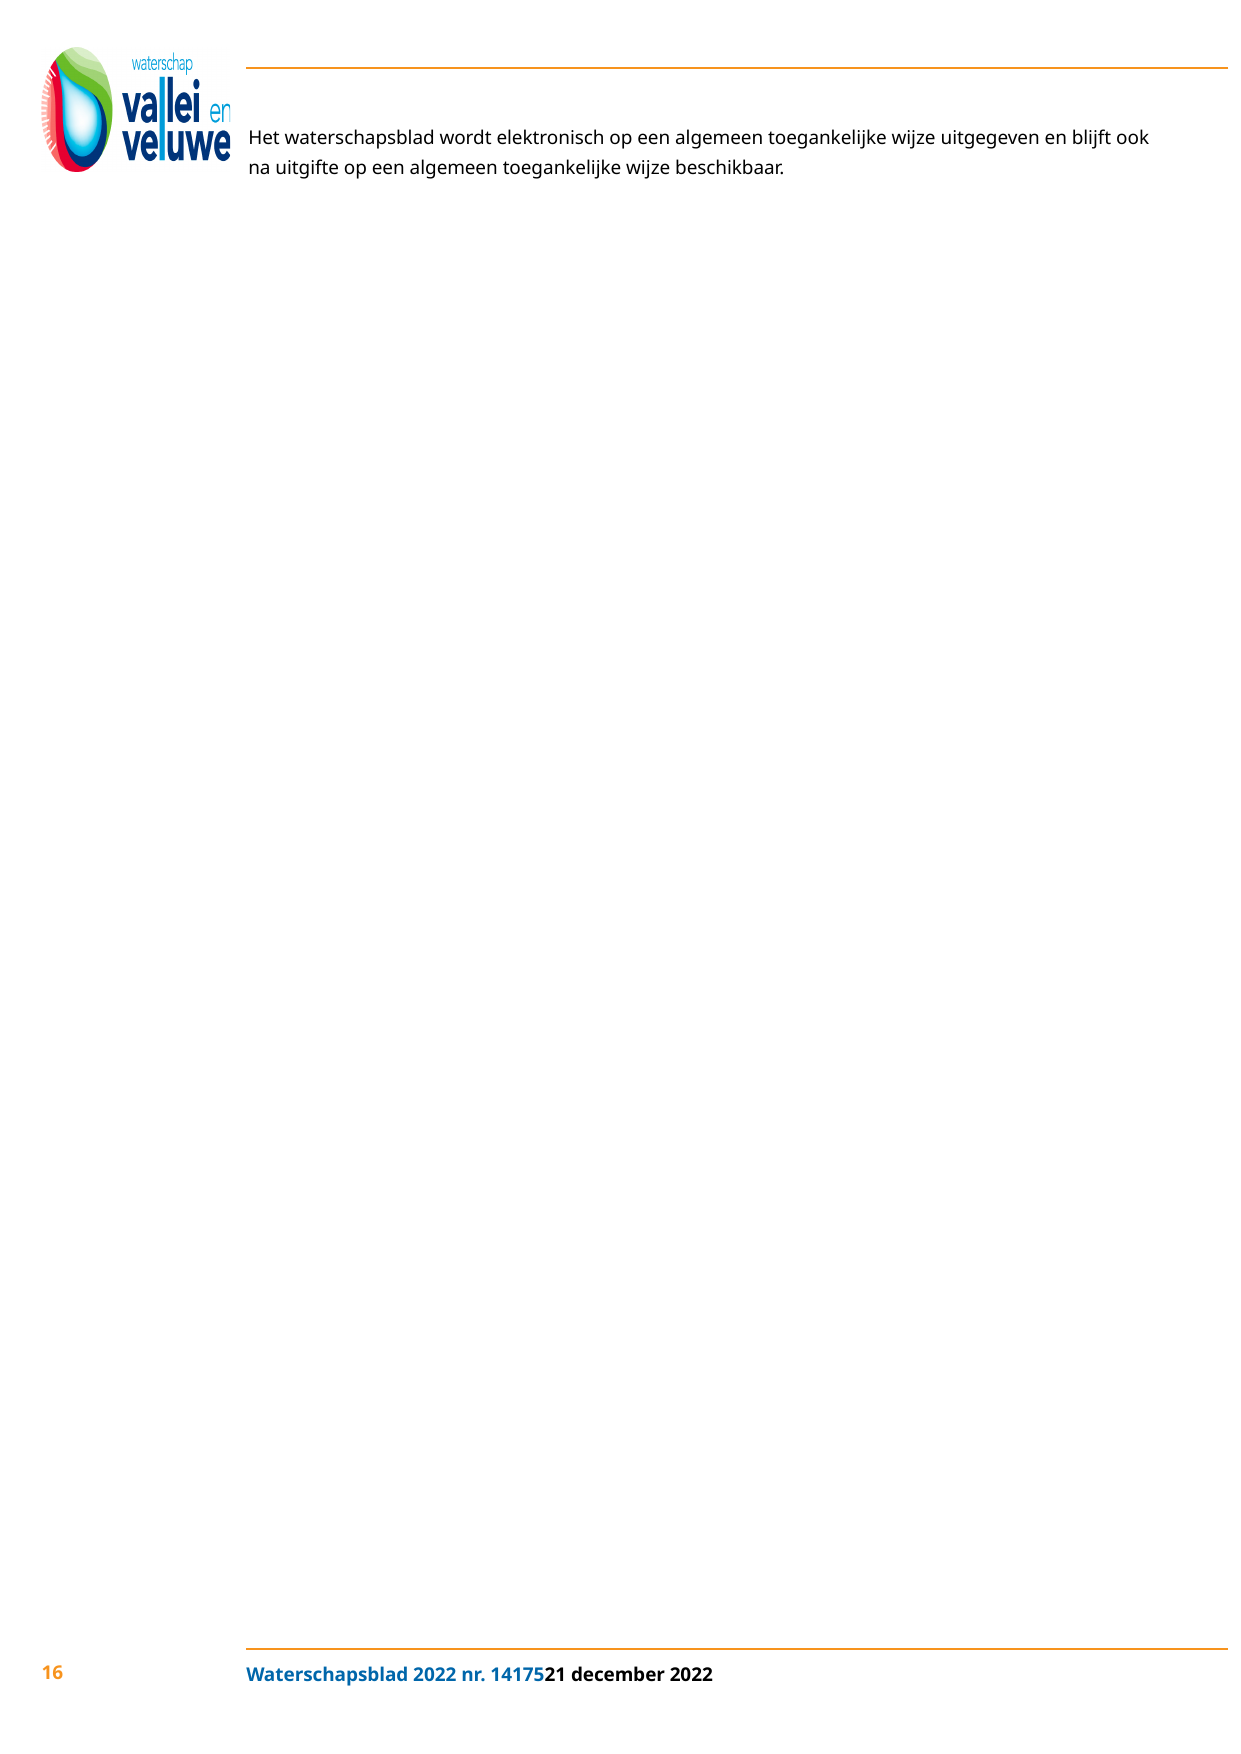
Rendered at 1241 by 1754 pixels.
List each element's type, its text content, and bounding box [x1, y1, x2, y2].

text Het waterschapsblad wordt elektronisch op een algemeen toegankelijke wijze uitgegeven en blijft ook na uitgifte op een algemeen toegankelijke wijze beschikbaar. [248, 124, 1152, 180]
picture [41, 47, 231, 172]
